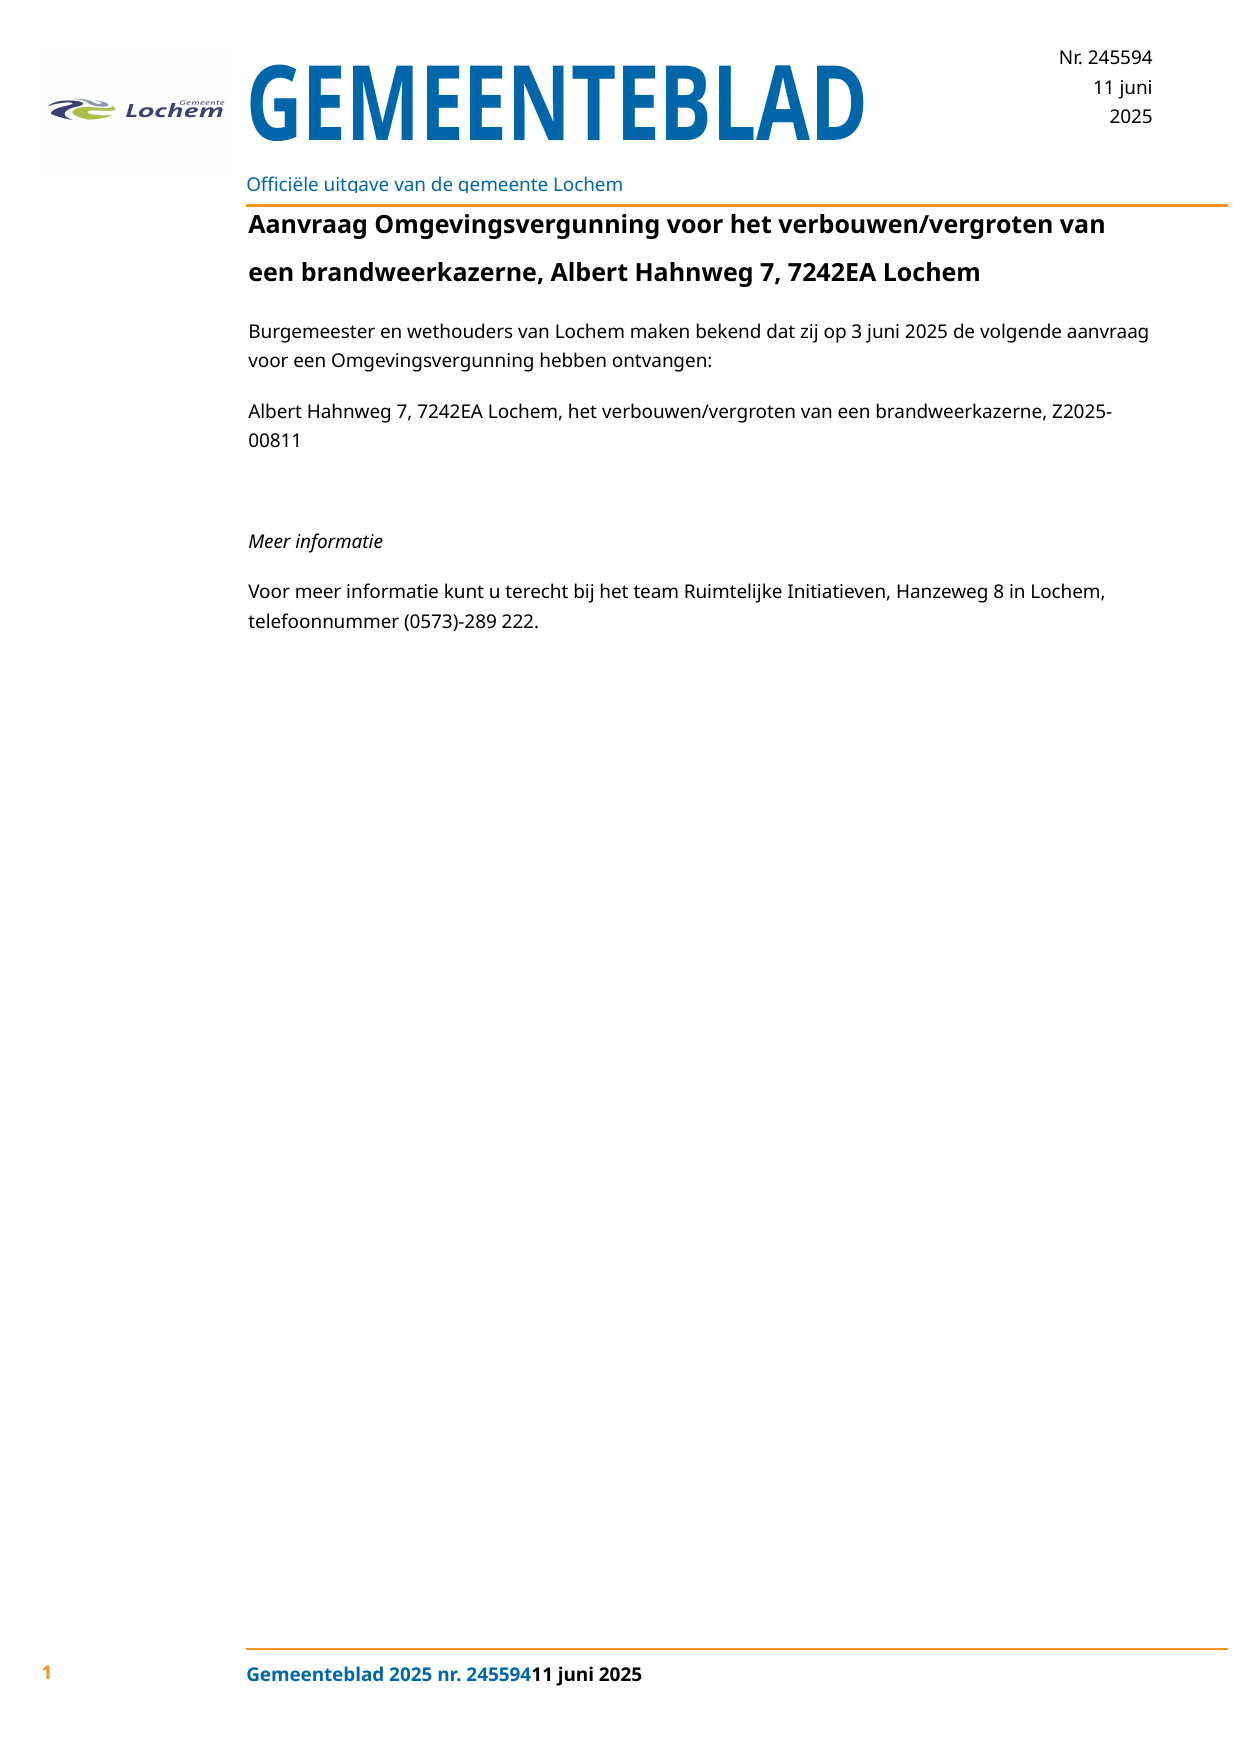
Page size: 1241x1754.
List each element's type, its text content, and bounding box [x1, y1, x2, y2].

text Albert Hahnweg 7, 7242EA Lochem, het verbouwen/vergroten van een brandweerkazerne, Z2025-00811 [248, 398, 1152, 453]
text Burgemeester en wethouders van Lochem maken bekend dat zij op 3 juni 2025 de volgende aanvraag voor een Omgevingsvergunning hebben ontvangen: [248, 318, 1152, 373]
text Voor meer informatie kunt u terecht bij het team Ruimtelijke Initiatieven, Hanzeweg 8 in Lochem, telefoonnummer (0573)-289 222. [248, 579, 1152, 634]
text Meer informatie [248, 528, 1152, 554]
text Aanvraag Omgevingsvergunning voor het verbouwen/vergroten van een brandweerkazerne, Albert Hahnweg 7, 7242EA Lochem [248, 207, 1152, 288]
picture [41, 47, 231, 172]
